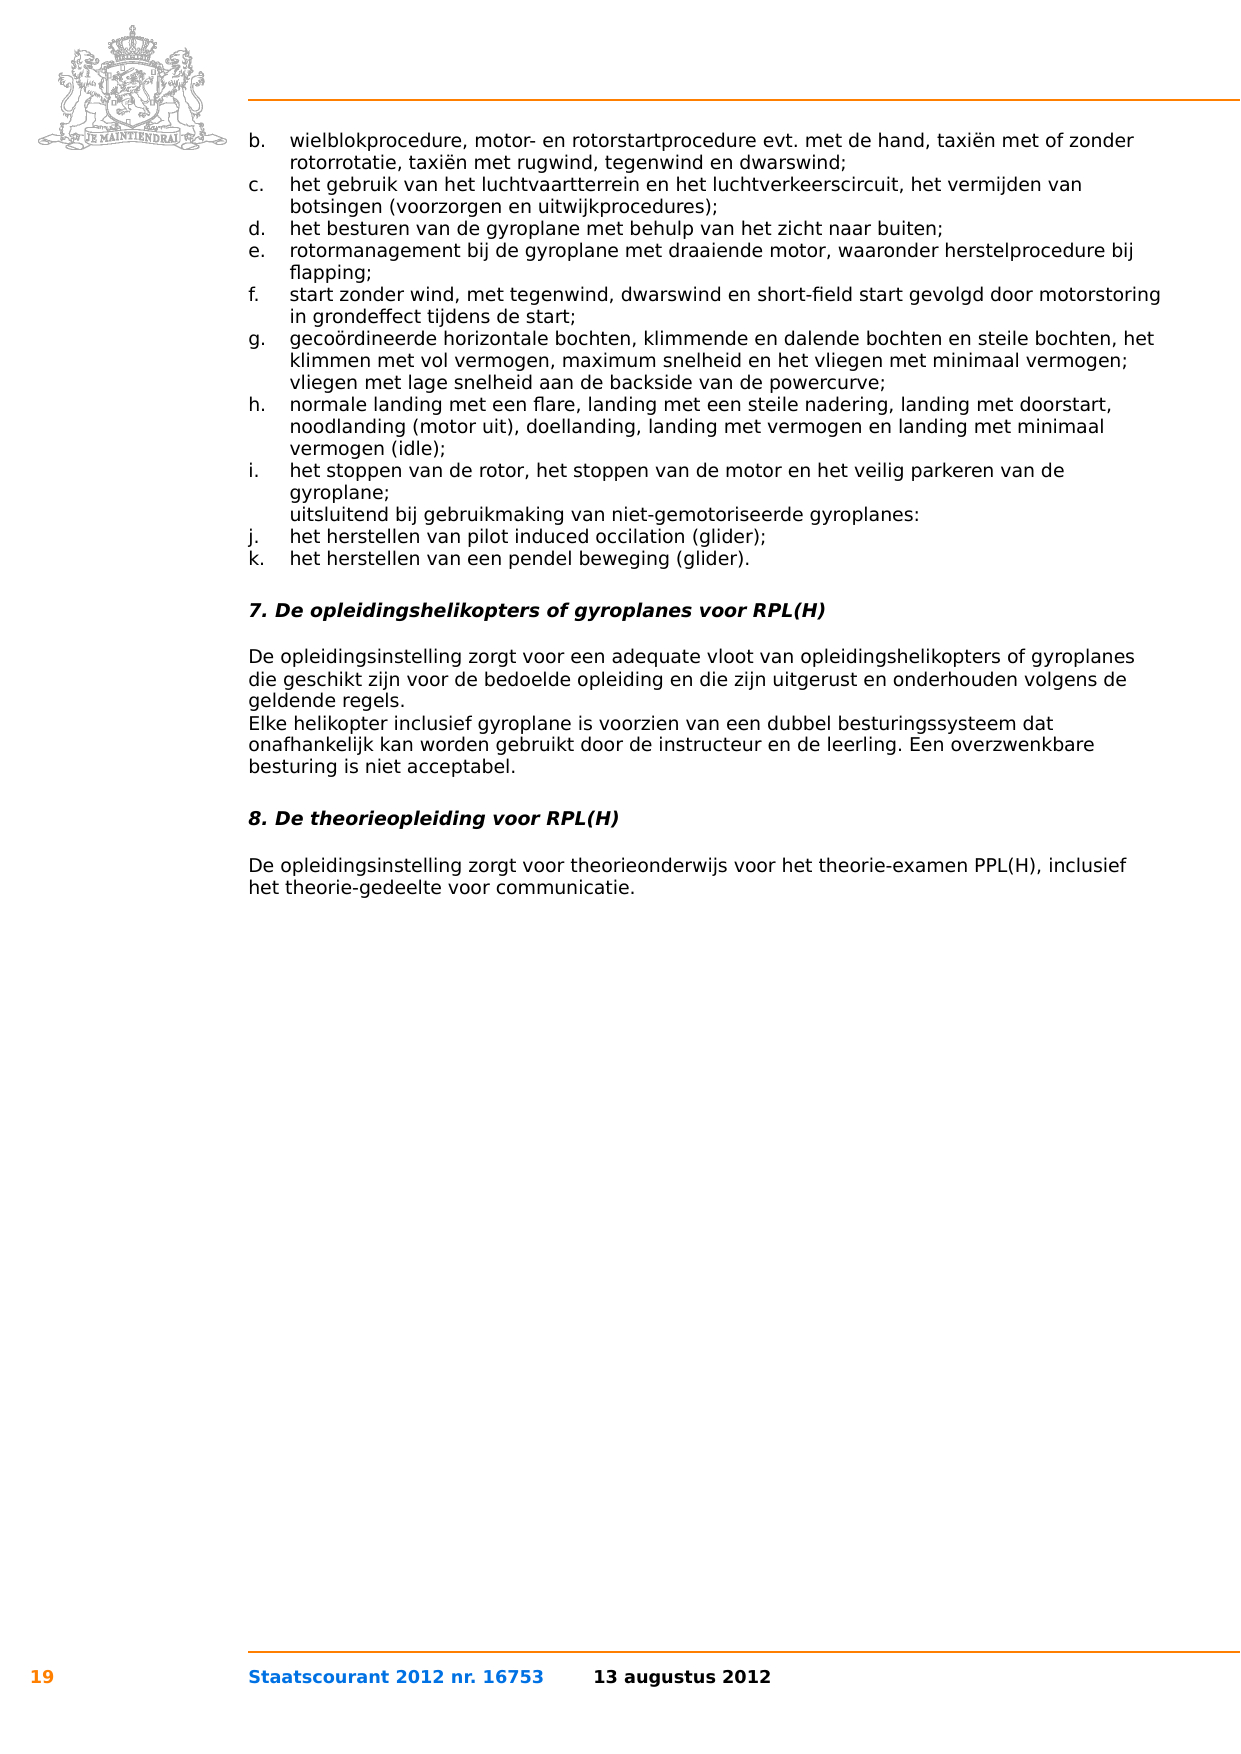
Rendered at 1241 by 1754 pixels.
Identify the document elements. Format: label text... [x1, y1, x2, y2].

text i. het stoppen van de rotor, het stoppen van de motor en het veilig parkeren van de gyroplane; [248, 459, 1163, 503]
text f. start zonder wind, met tegenwind, dwarswind en short-field start gevolgd door motorstoring in grondeffect tijdens de start; [248, 284, 1163, 328]
text uitsluitend bij gebruikmaking van niet-gemotoriseerde gyroplanes: [289, 503, 1163, 526]
text Elke helikopter inclusief gyroplane is voorzien van een dubbel besturingssysteem dat onafhankelijk kan worden gebruikt door de instructeur en de leerling. Een overzwenkbare besturing is niet acceptabel. [248, 712, 1163, 778]
text h. normale landing met een flare, landing met een steile nadering, landing met doorstart, noodlanding (motor uit), doellanding, landing met vermogen en landing met minimaal vermogen (idle); [248, 394, 1163, 459]
text De opleidingsinstelling zorgt voor theorieonderwijs voor het theorie-examen PPL(H), inclusief het theorie-gedeelte voor communicatie. [248, 855, 1163, 899]
text c. het gebruik van het luchtvaartterrein en het luchtverkeerscircuit, het vermijden van botsingen (voorzorgen en uitwijkprocedures); [248, 174, 1163, 218]
text d. het besturen van de gyroplane met behulp van het zicht naar buiten; [248, 218, 1163, 240]
picture [38, 25, 227, 150]
subtitle 8. De theorieopleiding voor RPL(H) [248, 808, 1163, 830]
text b. wielblokprocedure, motor- en rotorstartprocedure evt. met de hand, taxiën met of zonder rotorrotatie, taxiën met rugwind, tegenwind en dwarswind; [248, 130, 1163, 174]
subtitle 7. De opleidingshelikopters of gyroplanes voor RPL(H) [248, 599, 1163, 621]
text g. gecoördineerde horizontale bochten, klimmende en dalende bochten en steile bochten, het klimmen met vol vermogen, maximum snelheid en het vliegen met minimaal vermogen; [248, 328, 1163, 372]
text e. rotormanagement bij de gyroplane met draaiende motor, waaronder herstelprocedure bij flapping; [248, 240, 1163, 284]
text k. het herstellen van een pendel beweging (glider). [248, 547, 1163, 569]
text vliegen met lage snelheid aan de backside van de powercurve; [289, 372, 1163, 394]
text j. het herstellen van pilot induced occilation (glider); [248, 526, 1163, 547]
text De opleidingsinstelling zorgt voor een adequate vloot van opleidingshelikopters of gyroplanes die geschikt zijn voor de bedoelde opleiding en die zijn uitgerust en onderhouden volgens de geldende regels. [248, 646, 1163, 712]
